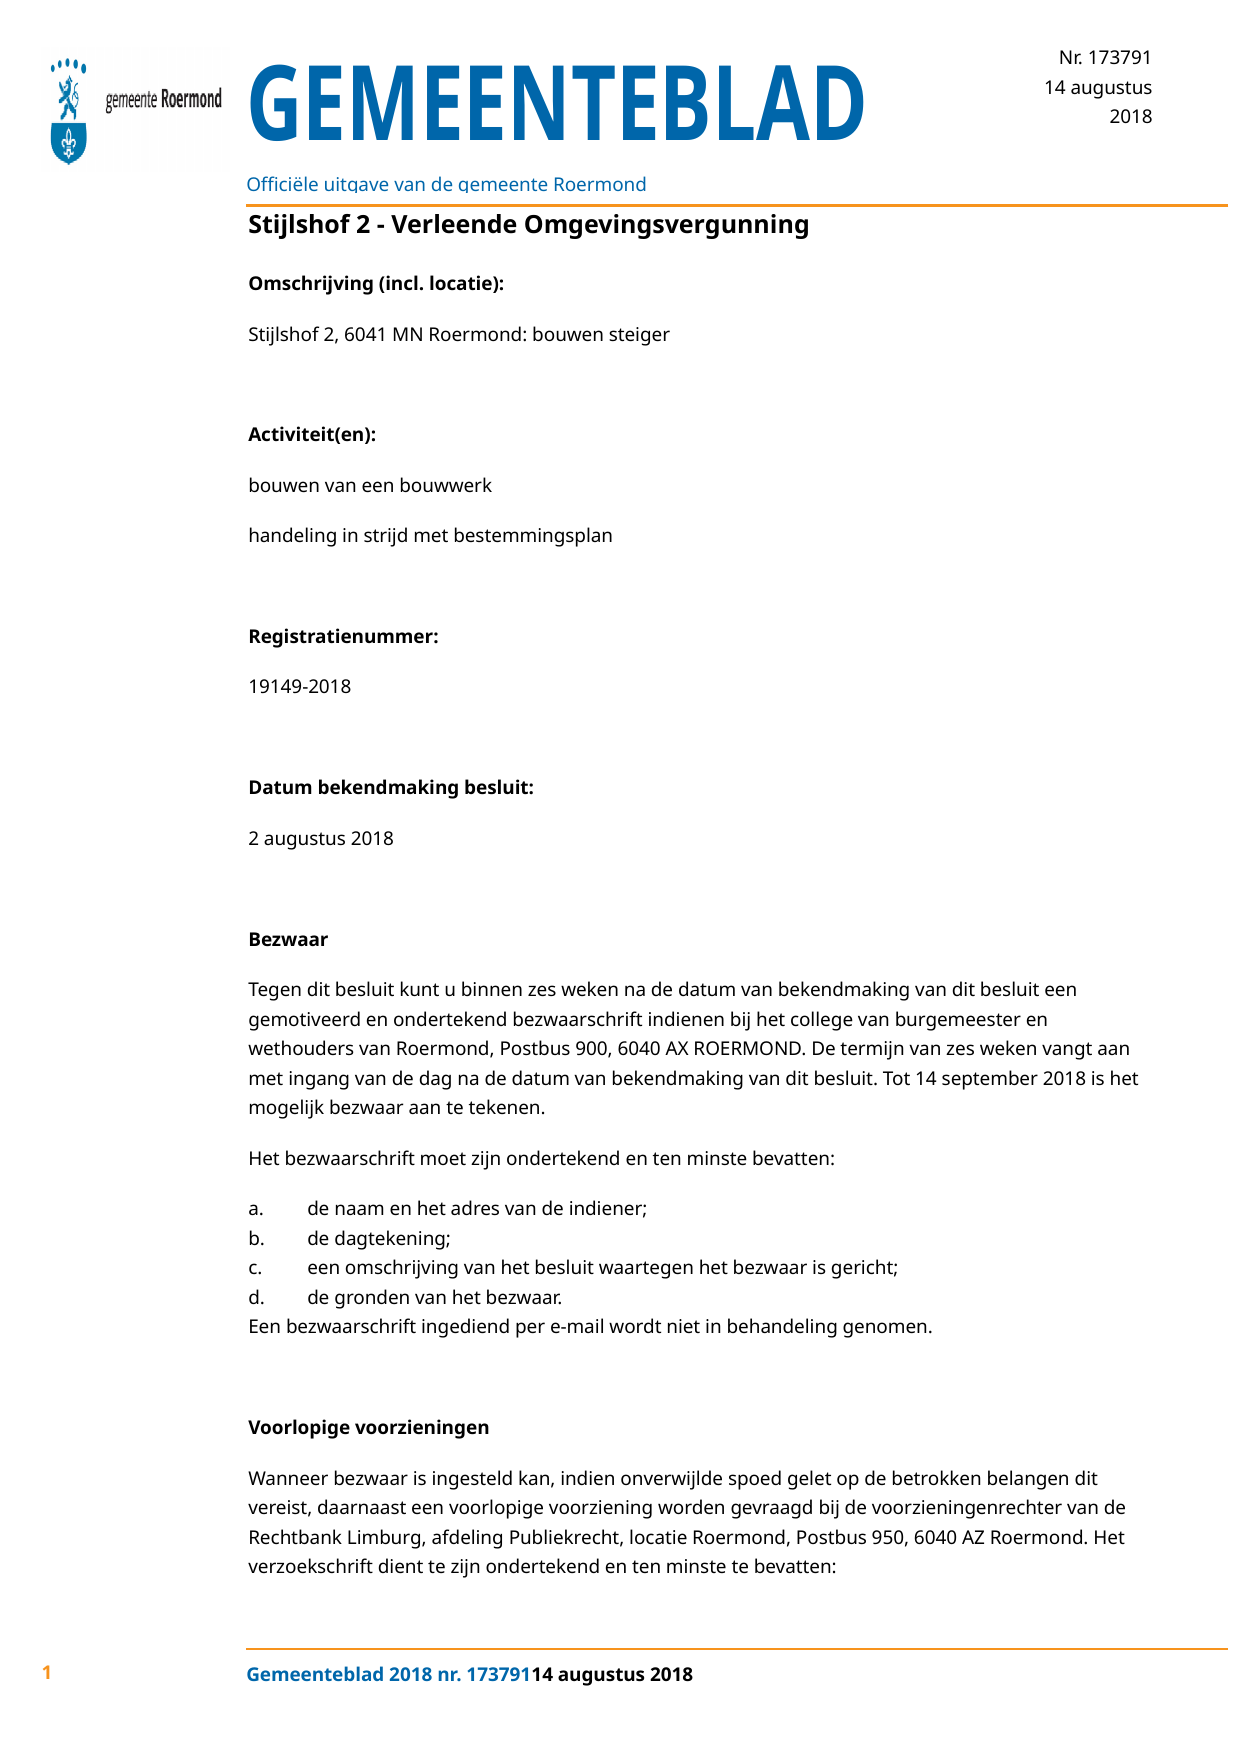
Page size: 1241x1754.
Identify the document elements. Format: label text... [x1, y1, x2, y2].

list de dagtekening; [248, 1225, 1152, 1251]
list de gronden van het bezwaar. [248, 1284, 1152, 1310]
text handeling in strijd met bestemmingsplan [248, 522, 1152, 548]
text Datum bekendmaking besluit: [248, 774, 1152, 800]
text Omschrijving (incl. locatie): [248, 270, 1152, 296]
list de naam en het adres van de indiener; [248, 1195, 1152, 1221]
text Stijlshof 2 - Verleende Omgevingsvergunning [248, 207, 1152, 241]
list een omschrijving van het besluit waartegen het bezwaar is gericht; [248, 1254, 1152, 1280]
text bouwen van een bouwwerk [248, 472, 1152, 498]
text Tegen dit besluit kunt u binnen zes weken na de datum van bekendmaking van dit besluit een gemotiveerd en ondertekend bezwaarschrift indienen bij het college van burgemeester en wethouders van Roermond, Postbus 900, 6040 AX ROERMOND. De termijn van zes weken vangt aan met ingang van de dag na de datum van bekendmaking van dit besluit. Tot 14 september 2018 is het mogelijk bezwaar aan te tekenen. [248, 976, 1152, 1120]
text Wanneer bezwaar is ingesteld kan, indien onverwijlde spoed gelet op de betrokken belangen dit vereist, daarnaast een voorlopige voorziening worden gevraagd bij de voorzieningenrechter van de Rechtbank Limburg, afdeling Publiekrecht, locatie Roermond, Postbus 950, 6040 AZ Roermond. Het verzoekschrift dient te zijn ondertekend en ten minste te bevatten: [248, 1465, 1152, 1579]
text Activiteit(en): [248, 422, 1152, 447]
text Bezwaar [248, 926, 1152, 951]
picture [41, 47, 231, 172]
text Voorlopige voorzieningen [248, 1414, 1152, 1440]
text Stijlshof 2, 6041 MN Roermond: bouwen steiger [248, 321, 1152, 346]
text Een bezwaarschrift ingediend per e-mail wordt niet in behandeling genomen. [248, 1314, 1152, 1339]
text 2 augustus 2018 [248, 825, 1152, 851]
text 19149-2018 [248, 674, 1152, 699]
text Registratienummer: [248, 623, 1152, 649]
text Het bezwaarschrift moet zijn ondertekend en ten minste bevatten: [248, 1145, 1152, 1171]
